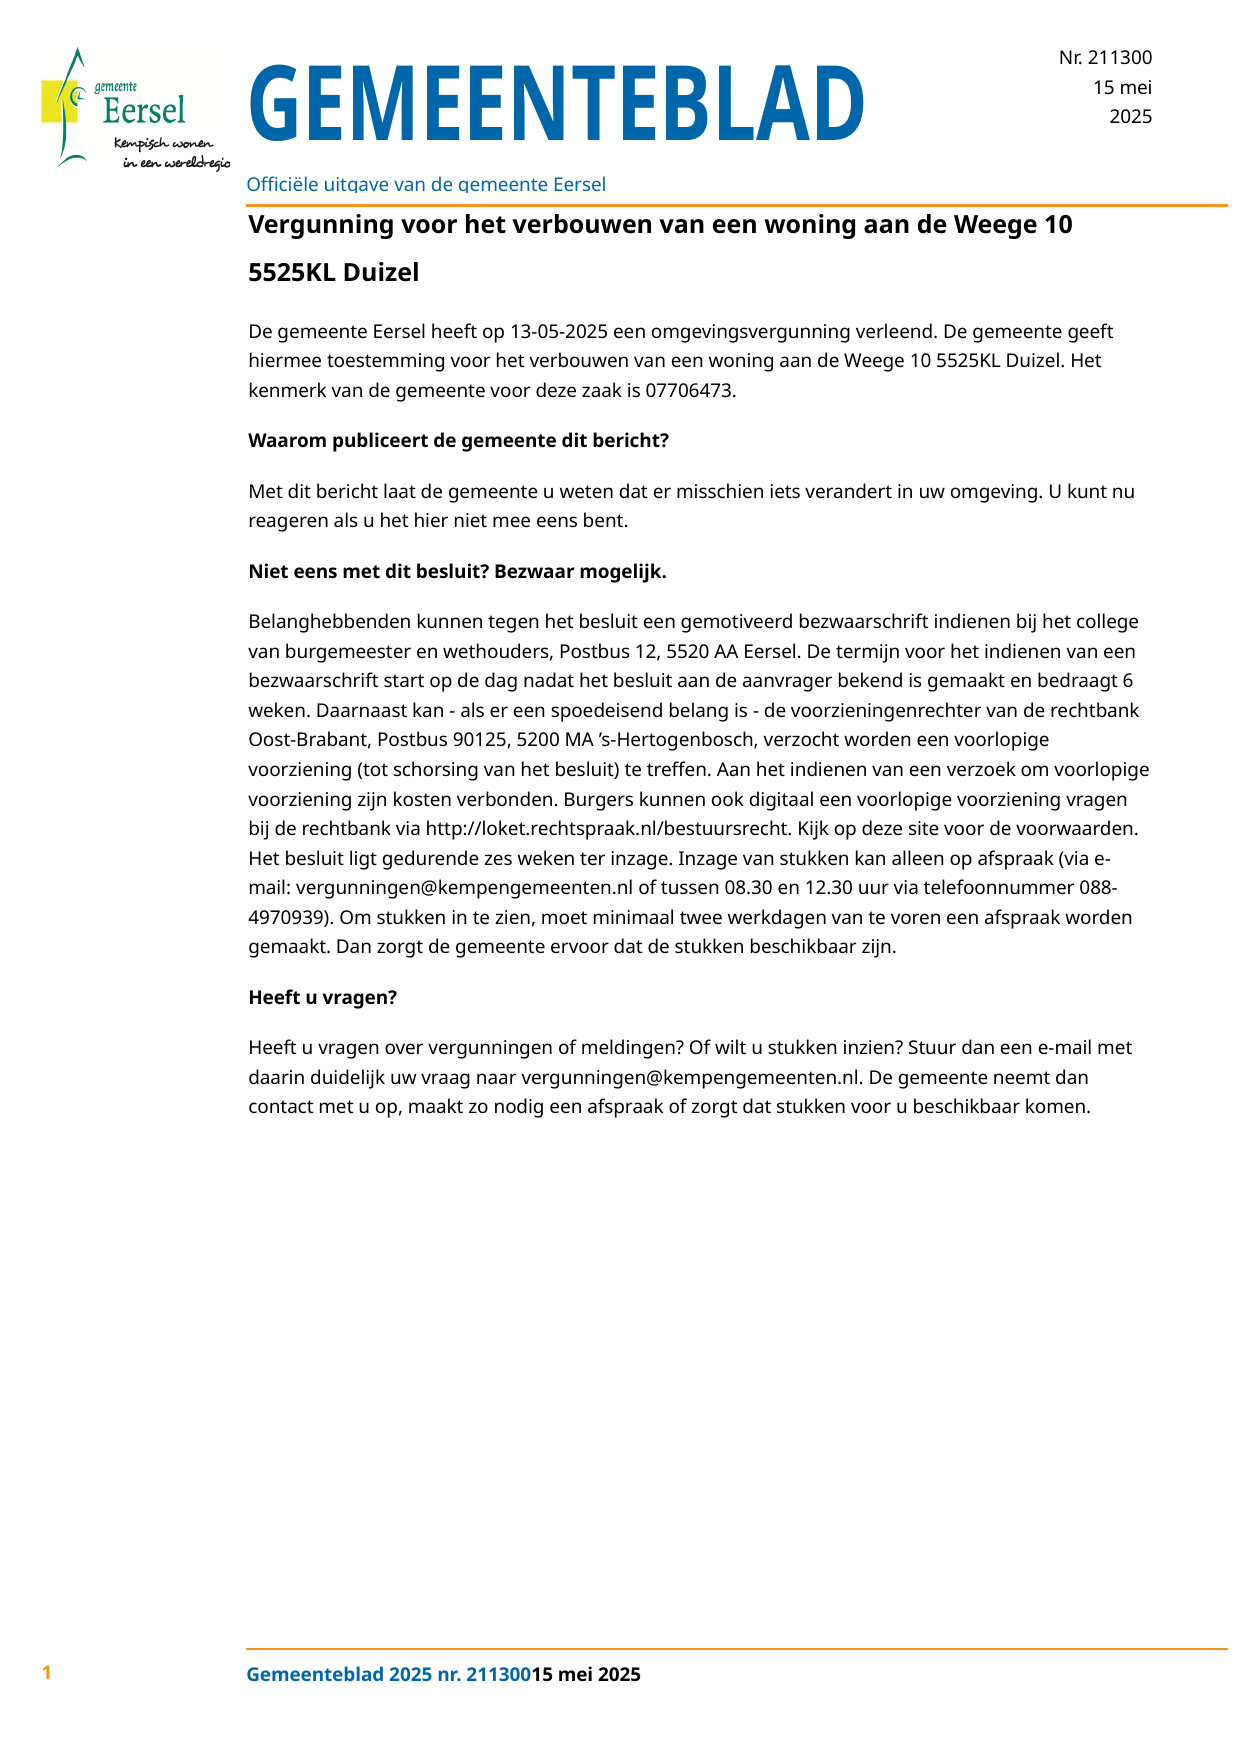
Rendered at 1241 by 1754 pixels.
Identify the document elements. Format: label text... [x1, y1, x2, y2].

text Met dit bericht laat de gemeente u weten dat er misschien iets verandert in uw omgeving. U kunt nu reageren als u het hier niet mee eens bent. [248, 478, 1152, 533]
text Heeft u vragen over vergunningen of meldingen? Of wilt u stukken inzien? Stuur dan een e-mail met daarin duidelijk uw vraag naar vergunningen@kempengemeenten.nl. De gemeente neemt dan contact met u op, maakt zo nodig een afspraak of zorgt dat stukken voor u beschikbaar komen. [248, 1034, 1152, 1119]
text Waarom publiceert de gemeente dit bericht? [248, 427, 1152, 453]
text Vergunning voor het verbouwen van een woning aan de Weege 10 5525KL Duizel [248, 207, 1152, 288]
text Belanghebbenden kunnen tegen het besluit een gemotiveerd bezwaarschrift indienen bij het college van burgemeester en wethouders, Postbus 12, 5520 AA Eersel. De termijn voor het indienen van een bezwaarschrift start op de dag nadat het besluit aan de aanvrager bekend is gemaakt en bedraagt 6 weken. Daarnaast kan - als er een spoedeisend belang is - de voorzieningenrechter van de rechtbank Oost-Brabant, Postbus 90125, 5200 MA ’s-Hertogenbosch, verzocht worden een voorlopige voorziening (tot schorsing van het besluit) te treffen. Aan het indienen van een verzoek om voorlopige voorziening zijn kosten verbonden. Burgers kunnen ook digitaal een voorlopige voorziening vragen bij de rechtbank via http://loket.rechtspraak.nl/bestuursrecht. Kijk op deze site voor de voorwaarden. Het besluit ligt gedurende zes weken ter inzage. Inzage van stukken kan alleen op afspraak (via e-mail: vergunningen@kempengemeenten.nl of tussen 08.30 en 12.30 uur via telefoonnummer 088-4970939). Om stukken in te zien, moet minimaal twee werkdagen van te voren een afspraak worden gemaakt. Dan zorgt de gemeente ervoor dat de stukken beschikbaar zijn. [248, 608, 1152, 959]
picture [41, 47, 231, 172]
text De gemeente Eersel heeft op 13-05-2025 een omgevingsvergunning verleend. De gemeente geeft hiermee toestemming voor het verbouwen van een woning aan de Weege 10 5525KL Duizel. Het kenmerk van de gemeente voor deze zaak is 07706473. [248, 318, 1152, 403]
text Heeft u vragen? [248, 984, 1152, 1010]
text Niet eens met dit besluit? Bezwaar mogelijk. [248, 558, 1152, 584]
